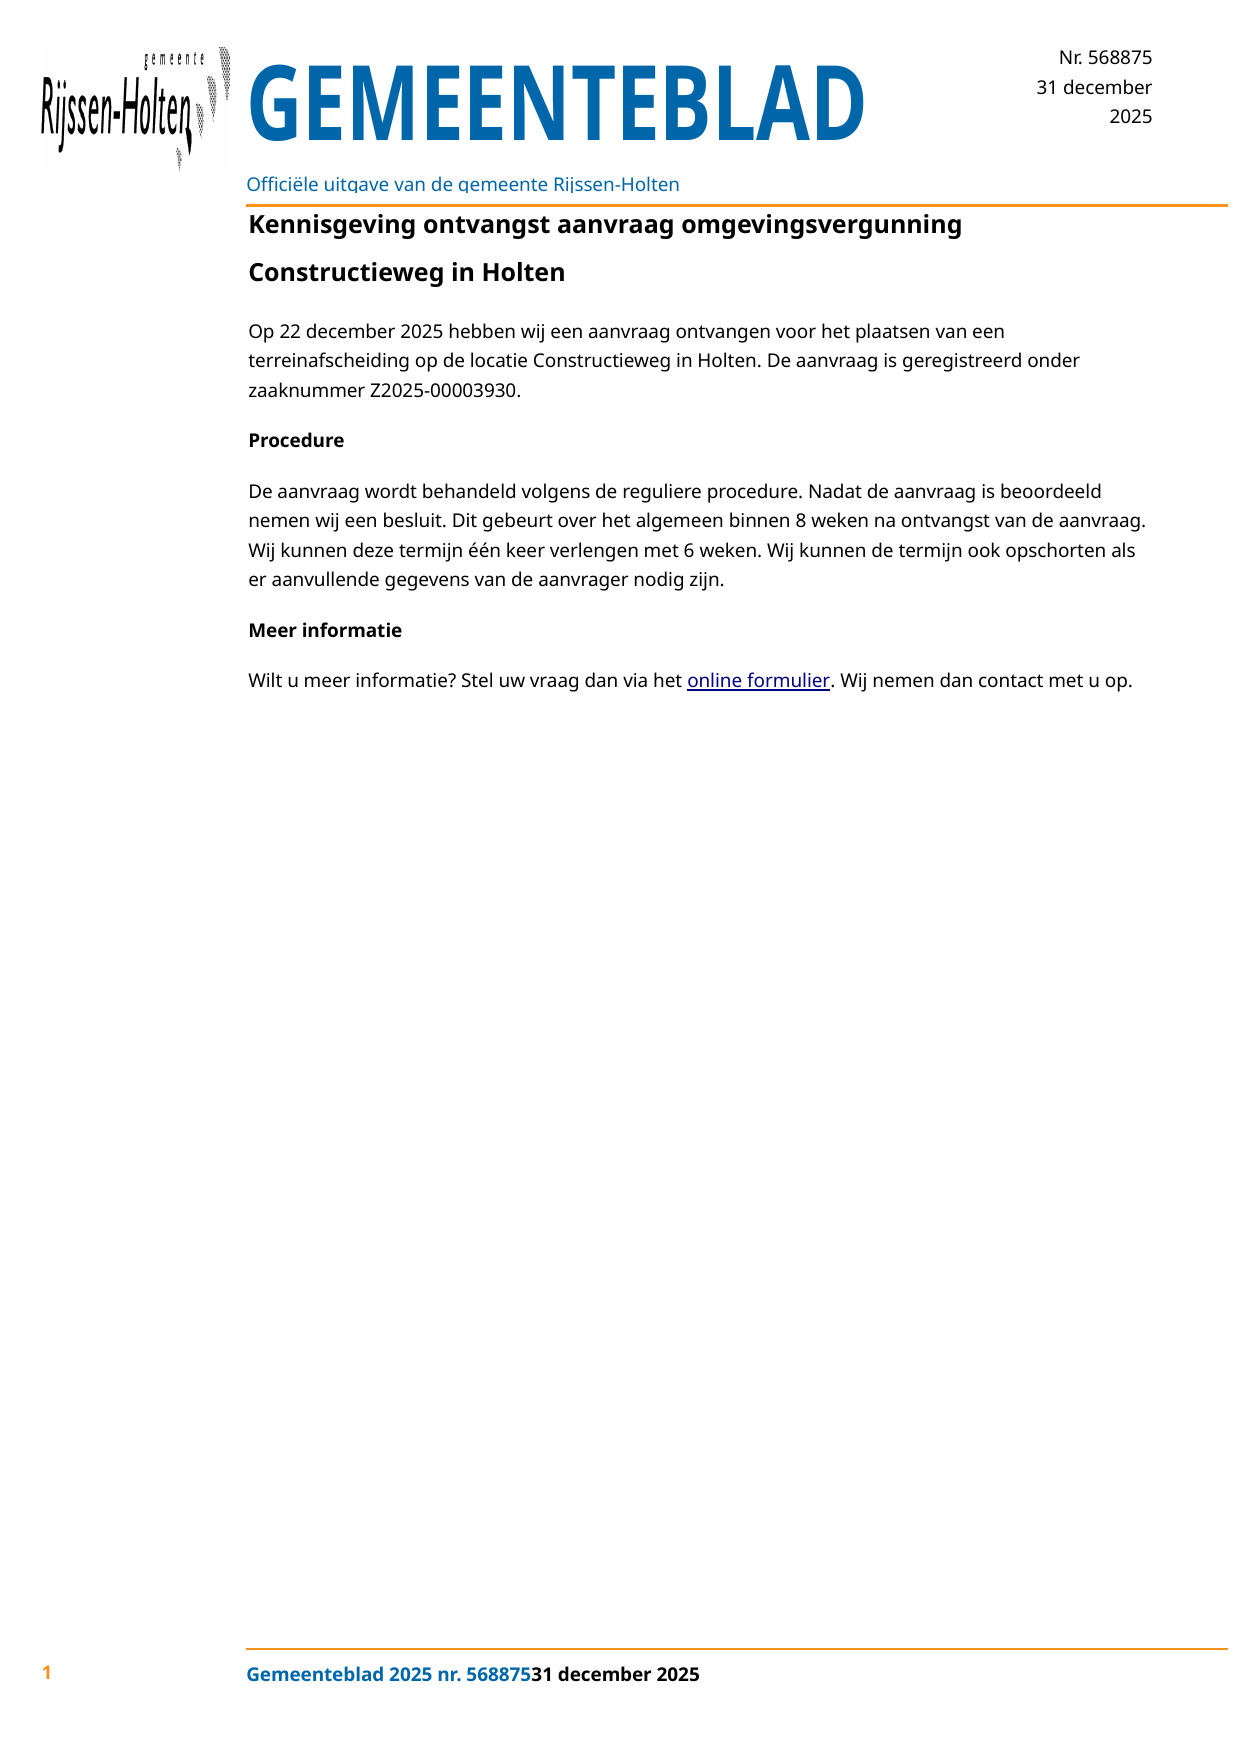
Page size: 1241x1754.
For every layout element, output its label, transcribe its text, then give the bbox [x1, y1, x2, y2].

text Procedure [248, 427, 1152, 453]
text Kennisgeving ontvangst aanvraag omgevingsvergunning Constructieweg in Holten [248, 207, 1152, 288]
picture [41, 47, 231, 172]
text Meer informatie [248, 617, 1152, 643]
text Wilt u meer informatie? Stel uw vraag dan via het online formulier. Wij nemen dan contact met u op. [248, 667, 1152, 693]
text Op 22 december 2025 hebben wij een aanvraag ontvangen voor het plaatsen van een terreinafscheiding op de locatie Constructieweg in Holten. De aanvraag is geregistreerd onder zaaknummer Z2025-00003930. [248, 318, 1152, 403]
text De aanvraag wordt behandeld volgens de reguliere procedure. Nadat de aanvraag is beoordeeld nemen wij een besluit. Dit gebeurt over het algemeen binnen 8 weken na ontvangst van de aanvraag. Wij kunnen deze termijn één keer verlengen met 6 weken. Wij kunnen de termijn ook opschorten als er aanvullende gegevens van de aanvrager nodig zijn. [248, 478, 1152, 592]
